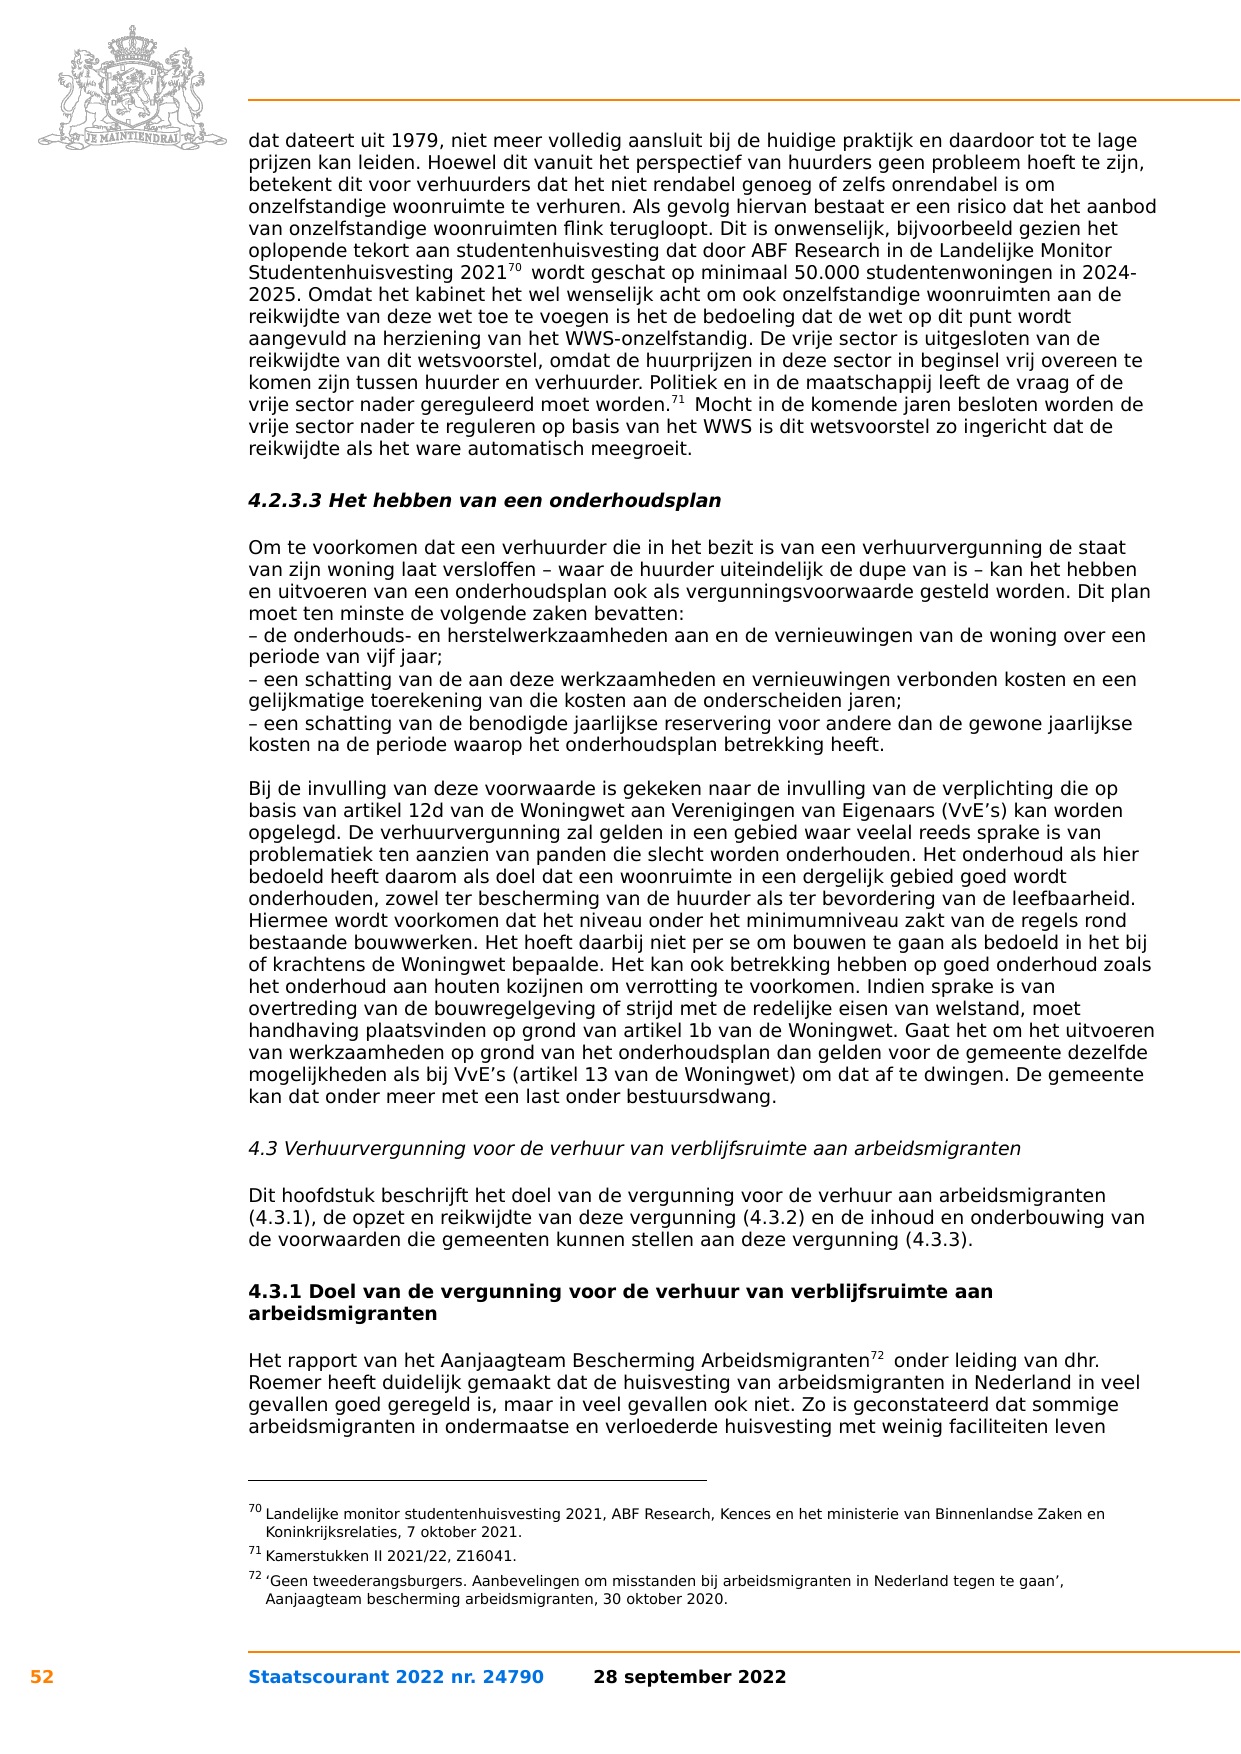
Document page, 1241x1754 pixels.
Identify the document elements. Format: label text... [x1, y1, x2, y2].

text – een schatting van de aan deze werkzaamheden en vernieuwingen verbonden kosten en een gelijkmatige toerekening van die kosten aan de onderscheiden jaren; [248, 668, 1163, 712]
text ‘Geen tweederangsburgers. Aanbevelingen om misstanden bij arbeidsmigranten in Nederland tegen te gaan’, Aanjaagteam bescherming arbeidsmigranten, 30 oktober 2020. [248, 1569, 1163, 1608]
subtitle 4.3.1 Doel van de vergunning voor de verhuur van verblijfsruimte aan arbeidsmigranten [248, 1281, 1163, 1325]
text – de onderhouds- en herstelwerkzaamheden aan en de vernieuwingen van de woning over een periode van vijf jaar; [248, 624, 1163, 668]
subtitle 4.2.3.3 Het hebben van een onderhoudsplan [248, 489, 1163, 512]
text Kamerstukken II 2021/22, Z16041. [248, 1544, 1163, 1566]
text – een schatting van de benodigde jaarlijkse reservering voor andere dan de gewone jaarlijkse kosten na de periode waarop het onderhoudsplan betrekking heeft. [248, 712, 1163, 756]
text Het rapport van het Aanjaagteam Bescherming Arbeidsmigranten onder leiding van dhr. Roemer heeft duidelijk gemaakt dat de huisvesting van arbeidsmigranten in Nederland in veel gevallen goed geregeld is, maar in veel gevallen ook niet. Zo is geconstateerd dat sommige arbeidsmigranten in ondermaatse en verloederde huisvesting met weinig faciliteiten leven [248, 1350, 1163, 1438]
text Dit hoofdstuk beschrijft het doel van de vergunning voor de verhuur aan arbeidsmigranten (4.3.1), de opzet en reikwijdte van deze vergunning (4.3.2) en de inhoud en onderbouwing van de voorwaarden die gemeenten kunnen stellen aan deze vergunning (4.3.3). [248, 1185, 1163, 1251]
text Bij de invulling van deze voorwaarde is gekeken naar de invulling van de verplichting die op basis van artikel 12d van de Woningwet aan Verenigingen van Eigenaars (VvE’s) kan worden opgelegd. De verhuurvergunning zal gelden in een gebied waar veelal reeds sprake is van problematiek ten aanzien van panden die slecht worden onderhouden. Het onderhoud als hier bedoeld heeft daarom als doel dat een woonruimte in een dergelijk gebied goed wordt onderhouden, zowel ter bescherming van de huurder als ter bevordering van de leefbaarheid. Hiermee wordt voorkomen dat het niveau onder het minimumniveau zakt van de regels rond bestaande bouwwerken. Het hoeft daarbij niet per se om bouwen te gaan als bedoeld in het bij of krachtens de Woningwet bepaalde. Het kan ook betrekking hebben op goed onderhoud zoals het onderhoud aan houten kozijnen om verrotting te voorkomen. Indien sprake is van overtreding van de bouwregelgeving of strijd met de redelijke eisen van welstand, moet handhaving plaatsvinden op grond van artikel 1b van de Woningwet. Gaat het om het uitvoeren van werkzaamheden op grond van het onderhoudsplan dan gelden voor de gemeente dezelfde mogelijkheden als bij VvE’s (artikel 13 van de Woningwet) om dat af te dwingen. De gemeente kan dat onder meer met een last onder bestuursdwang. [248, 778, 1163, 1108]
text Om te voorkomen dat een verhuurder die in het bezit is van een verhuurvergunning de staat van zijn woning laat versloffen – waar de huurder uiteindelijk de dupe van is – kan het hebben en uitvoeren van een onderhoudsplan ook als vergunningsvoorwaarde gesteld worden. Dit plan moet ten minste de volgende zaken bevatten: [248, 537, 1163, 624]
text dat dateert uit 1979, niet meer volledig aansluit bij de huidige praktijk en daardoor tot te lage prijzen kan leiden. Hoewel dit vanuit het perspectief van huurders geen probleem hoeft te zijn, betekent dit voor verhuurders dat het niet rendabel genoeg of zelfs onrendabel is om onzelfstandige woonruimte te verhuren. Als gevolg hiervan bestaat er een risico dat het aanbod van onzelfstandige woonruimten flink terugloopt. Dit is onwenselijk, bijvoorbeeld gezien het oplopende tekort aan studentenhuisvesting dat door ABF Research in de Landelijke Monitor Studentenhuisvesting 2021 wordt geschat op minimaal 50.000 studentenwoningen in 2024-2025. Omdat het kabinet het wel wenselijk acht om ook onzelfstandige woonruimten aan de reikwijdte van deze wet toe te voegen is het de bedoeling dat de wet op dit punt wordt aangevuld na herziening van het WWS-onzelfstandig. De vrije sector is uitgesloten van de reikwijdte van dit wetsvoorstel, omdat de huurprijzen in deze sector in beginsel vrij overeen te komen zijn tussen huurder en verhuurder. Politiek en in de maatschappij leeft de vraag of de vrije sector nader gereguleerd moet worden. Mocht in de komende jaren besloten worden de vrije sector nader te reguleren op basis van het WWS is dit wetsvoorstel zo ingericht dat de reikwijdte als het ware automatisch meegroeit. [248, 130, 1163, 459]
subtitle 4.3 Verhuurvergunning voor de verhuur van verblijfsruimte aan arbeidsmigranten [248, 1138, 1163, 1160]
text Landelijke monitor studentenhuisvesting 2021, ABF Research, Kences en het ministerie van Binnenlandse Zaken en Koninkrijksrelaties, 7 oktober 2021. [248, 1502, 1163, 1541]
picture [38, 25, 227, 150]
